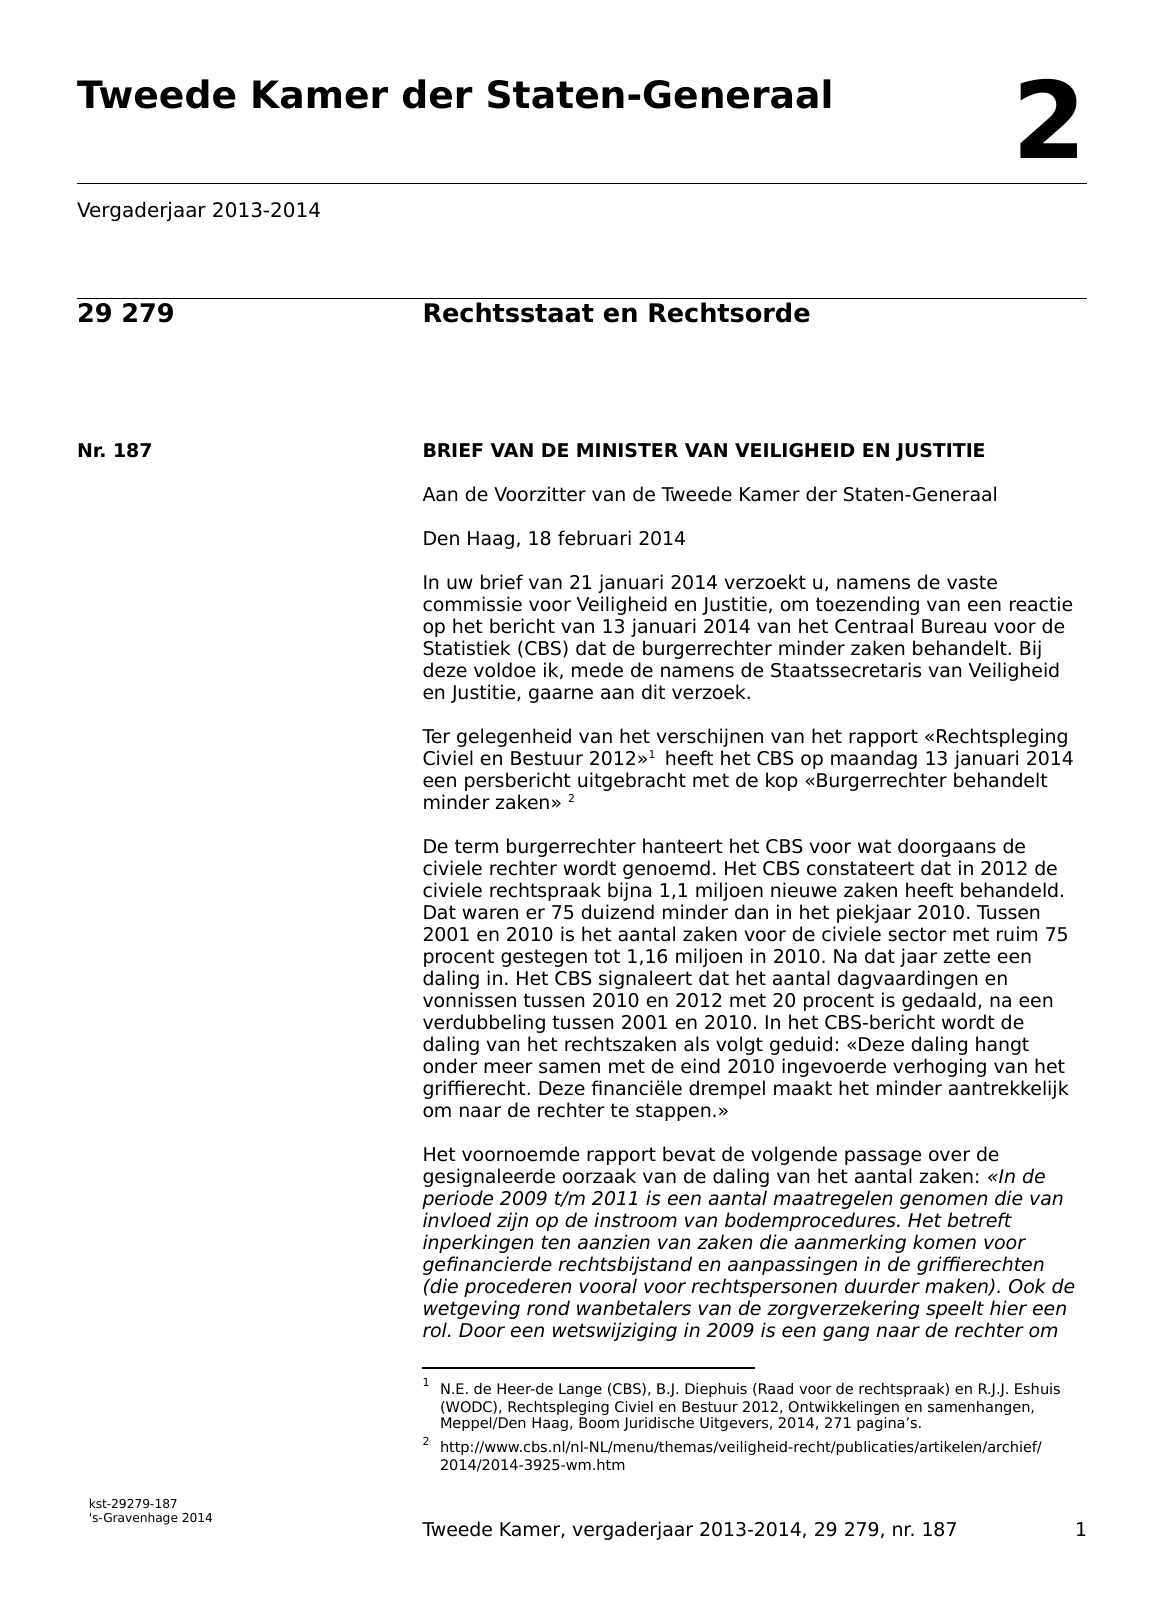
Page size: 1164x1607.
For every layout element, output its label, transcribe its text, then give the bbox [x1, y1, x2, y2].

text Den Haag, 18 februari 2014 [422, 528, 1087, 550]
text Het voornoemde rapport bevat de volgende passage over de gesignaleerde oorzaak van de daling van het aantal zaken: «In de periode 2009 t/m 2011 is een aantal maatregelen genomen die van invloed zijn op de instroom van bodemprocedures. Het betreft inperkingen ten aanzien van zaken die aanmerking komen voor gefinancierde rechtsbijstand en aanpassingen in de griffierechten (die procederen vooral voor rechtspersonen duurder maken). Ook de wetgeving rond wanbetalers van de zorgverzekering speelt hier een rol. Door een wetswijziging in 2009 is een gang naar de rechter om [422, 1144, 1087, 1342]
text In uw brief van 21 januari 2014 verzoekt u, namens de vaste commissie voor Veiligheid en Justitie, om toezending van een reactie op het bericht van 13 januari 2014 van het Centraal Bureau voor de Statistiek (CBS) dat de burgerrechter minder zaken behandelt. Bij deze voldoe ik, mede de namens de Staatssecretaris van Veiligheid en Justitie, gaarne aan dit verzoek. [422, 572, 1087, 704]
table_cell Vergaderjaar 2013-2014 [77, 184, 1087, 298]
subtitle Nr. 187 BRIEF VAN DE MINISTER VAN VEILIGHEID EN JUSTITIE [77, 440, 1087, 462]
subtitle 29 279 Rechtsstaat en Rechtsorde [77, 299, 1087, 329]
text De term burgerrechter hanteert het CBS voor wat doorgaans de civiele rechter wordt genoemd. Het CBS constateert dat in 2012 de civiele rechtspraak bijna 1,1 miljoen nieuwe zaken heeft behandeld. Dat waren er 75 duizend minder dan in het piekjaar 2010. Tussen 2001 en 2010 is het aantal zaken voor de civiele sector met ruim 75 procent gestegen tot 1,16 miljoen in 2010. Na dat jaar zette een daling in. Het CBS signaleert dat het aantal dagvaardingen en vonnissen tussen 2010 en 2012 met 20 procent is gedaald, na een verdubbeling tussen 2001 en 2010. In het CBS-bericht wordt de daling van het rechtszaken als volgt geduid: «Deze daling hangt onder meer samen met de eind 2010 ingevoerde verhoging van het griffierecht. Deze financiële drempel maakt het minder aantrekkelijk om naar de rechter te stappen.» [422, 836, 1087, 1122]
text Aan de Voorzitter van de Tweede Kamer der Staten-Generaal [422, 484, 1087, 506]
text 's-Gravenhage 2014 [88, 1511, 323, 1525]
table_header 2 [886, 59, 1087, 183]
text Ter gelegenheid van het verschijnen van het rapport «Rechtspleging Civiel en Bestuur 2012» heeft het CBS op maandag 13 januari 2014 een persbericht uitgebracht met de kop «Burgerrechter behandelt minder zaken» [422, 726, 1087, 814]
text N.E. de Heer-de Lange (CBS), B.J. Diephuis (Raad voor de rechtspraak) en R.J.J. Eshuis (WODC), Rechtspleging Civiel en Bestuur 2012, Ontwikkelingen en samenhangen, Meppel/Den Haag, Boom Juridische Uitgevers, 2014, 271 pagina’s. [422, 1377, 1087, 1432]
table_header Tweede Kamer der Staten-Generaal [77, 59, 886, 183]
text kst-29279-187 [88, 1497, 323, 1511]
text http://www.cbs.nl/nl-NL/menu/themas/veiligheid-recht/publicaties/artikelen/archief/2014/2014-3925-wm.htm [422, 1435, 1087, 1474]
